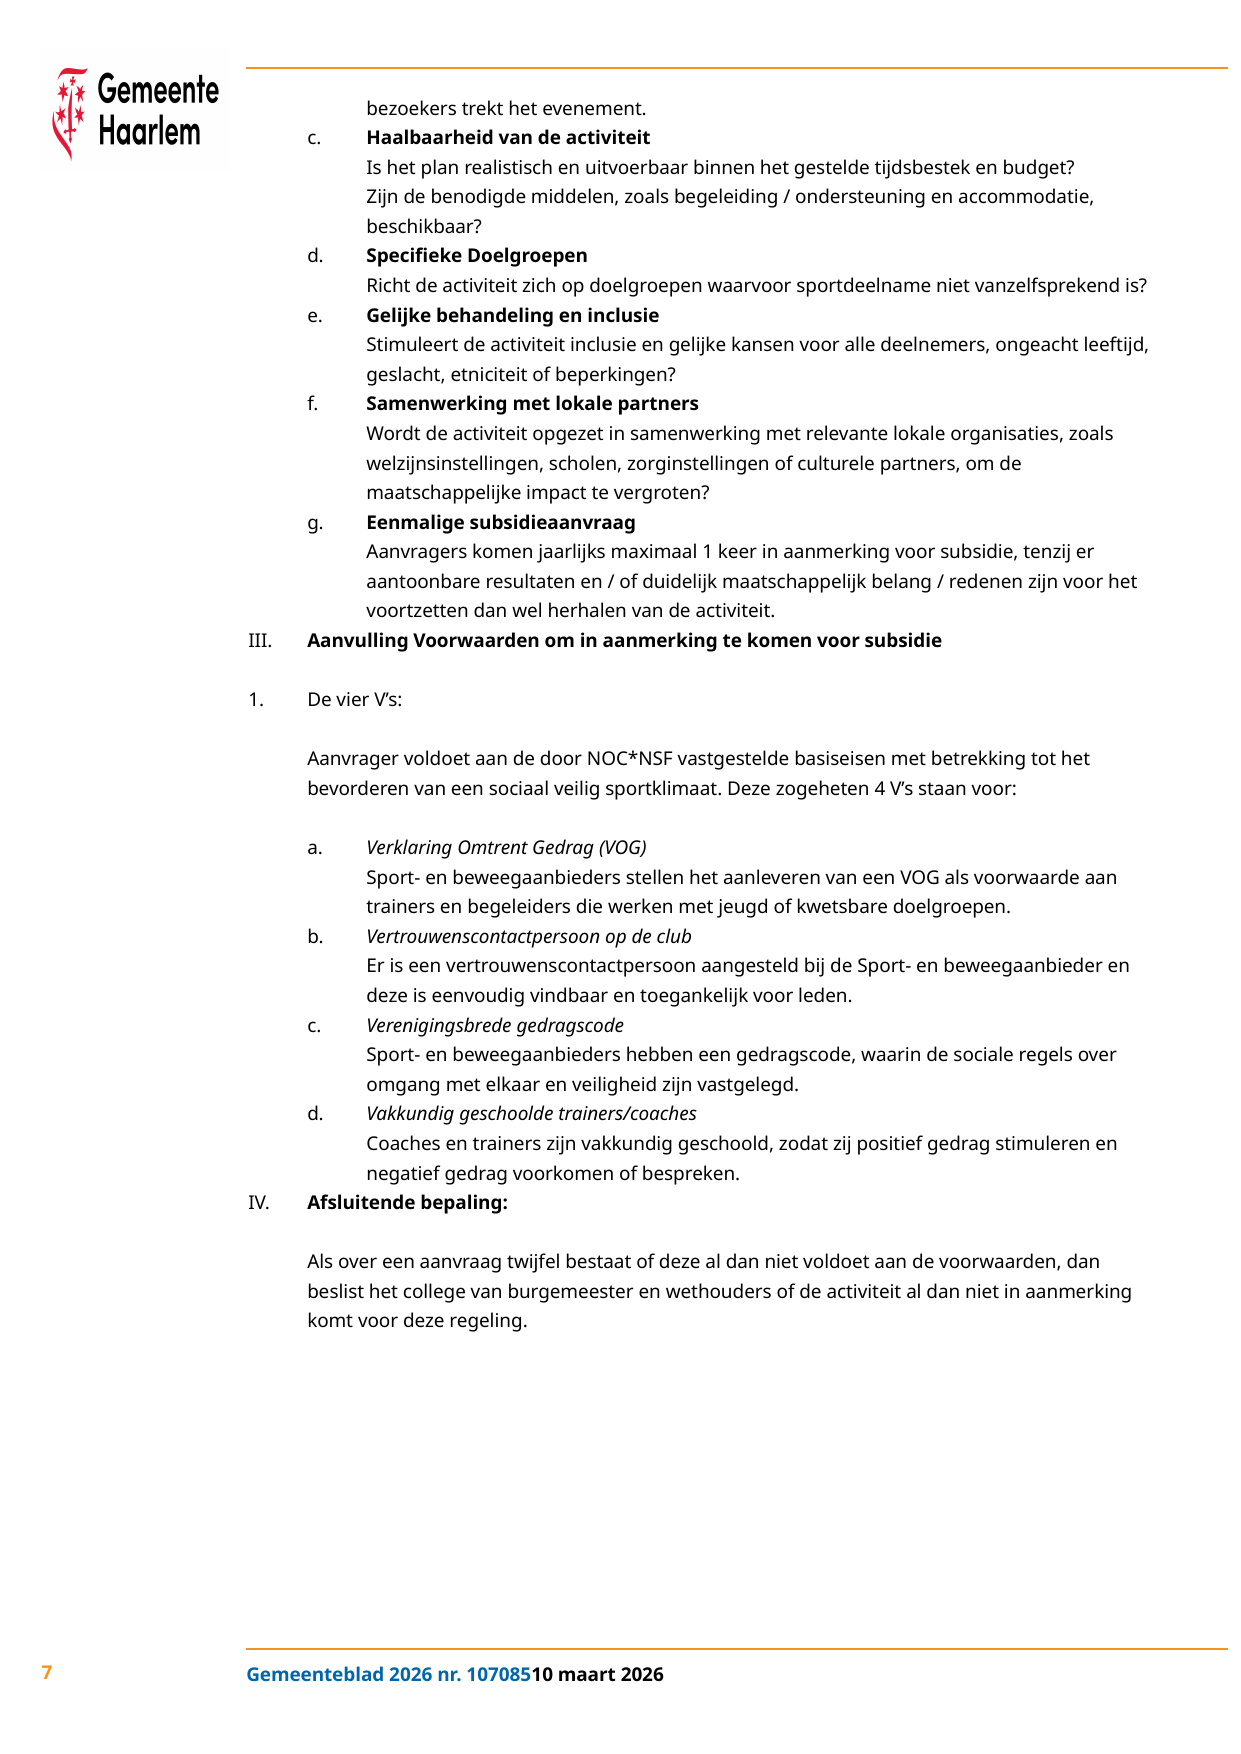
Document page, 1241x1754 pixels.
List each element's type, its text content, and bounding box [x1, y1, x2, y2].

list Aanvrager voldoet aan de door NOC*NSF vastgestelde basiseisen met betrekking tot het bevorderen van een sociaal veilig sportklimaat. Deze zogeheten 4 V’s staan voor: [248, 746, 1152, 801]
list Samenwerking met lokale partners [307, 391, 1152, 416]
list bezoekers trekt het evenement. [307, 95, 1152, 121]
list Wordt de activiteit opgezet in samenwerking met relevante lokale organisaties, zoals welzijnsinstellingen, scholen, zorginstellingen of culturele partners, om de maatschappelijke impact te vergroten? [307, 420, 1152, 505]
list Gelijke behandeling en inclusie [307, 302, 1152, 328]
list Zijn de benodigde middelen, zoals begeleiding / ondersteuning en accommodatie, beschikbaar? [307, 183, 1152, 239]
list Aanvulling Voorwaarden om in aanmerking te komen voor subsidie [248, 627, 1152, 653]
list Coaches en trainers zijn vakkundig geschoold, zodat zij positief gedrag stimuleren en negatief gedrag voorkomen of bespreken. [307, 1130, 1152, 1186]
list Verenigingsbrede gedragscode [307, 1012, 1152, 1038]
list De vier V’s: [248, 686, 1152, 712]
list Vakkundig geschoolde trainers/coaches [307, 1101, 1152, 1126]
list Vertrouwenscontactpersoon op de club [307, 923, 1152, 949]
list Aanvragers komen jaarlijks maximaal 1 keer in aanmerking voor subsidie, tenzij er aantoonbare resultaten en / of duidelijk maatschappelijk belang / redenen zijn voor het voortzetten dan wel herhalen van de activiteit. [307, 538, 1152, 623]
picture [41, 47, 231, 172]
list Verklaring Omtrent Gedrag (VOG) [307, 834, 1152, 860]
list Sport- en beweegaanbieders hebben een gedragscode, waarin de sociale regels over omgang met elkaar en veiligheid zijn vastgelegd. [307, 1041, 1152, 1097]
list Eenmalige subsidieaanvraag [307, 509, 1152, 535]
list Stimuleert de activiteit inclusie en gelijke kansen voor alle deelnemers, ongeacht leeftijd, geslacht, etniciteit of beperkingen? [307, 331, 1152, 387]
list Afsluitende bepaling: [248, 1189, 1152, 1215]
list Richt de activiteit zich op doelgroepen waarvoor sportdeelname niet vanzelfsprekend is? [307, 272, 1152, 298]
list Als over een aanvraag twijfel bestaat of deze al dan niet voldoet aan de voorwaarden, dan beslist het college van burgemeester en wethouders of de activiteit al dan niet in aanmerking komt voor deze regeling. [248, 1248, 1152, 1333]
list Is het plan realistisch en uitvoerbaar binnen het gestelde tijdsbestek en budget? [307, 154, 1152, 180]
list Sport- en beweegaanbieders stellen het aanleveren van een VOG als voorwaarde aan trainers en begeleiders die werken met jeugd of kwetsbare doelgroepen. [307, 864, 1152, 919]
list Er is een vertrouwenscontactpersoon aangesteld bij de Sport- en beweegaanbieder en deze is eenvoudig vindbaar en toegankelijk voor leden. [307, 953, 1152, 1008]
list Haalbaarheid van de activiteit [307, 124, 1152, 150]
list Specifieke Doelgroepen [307, 243, 1152, 268]
